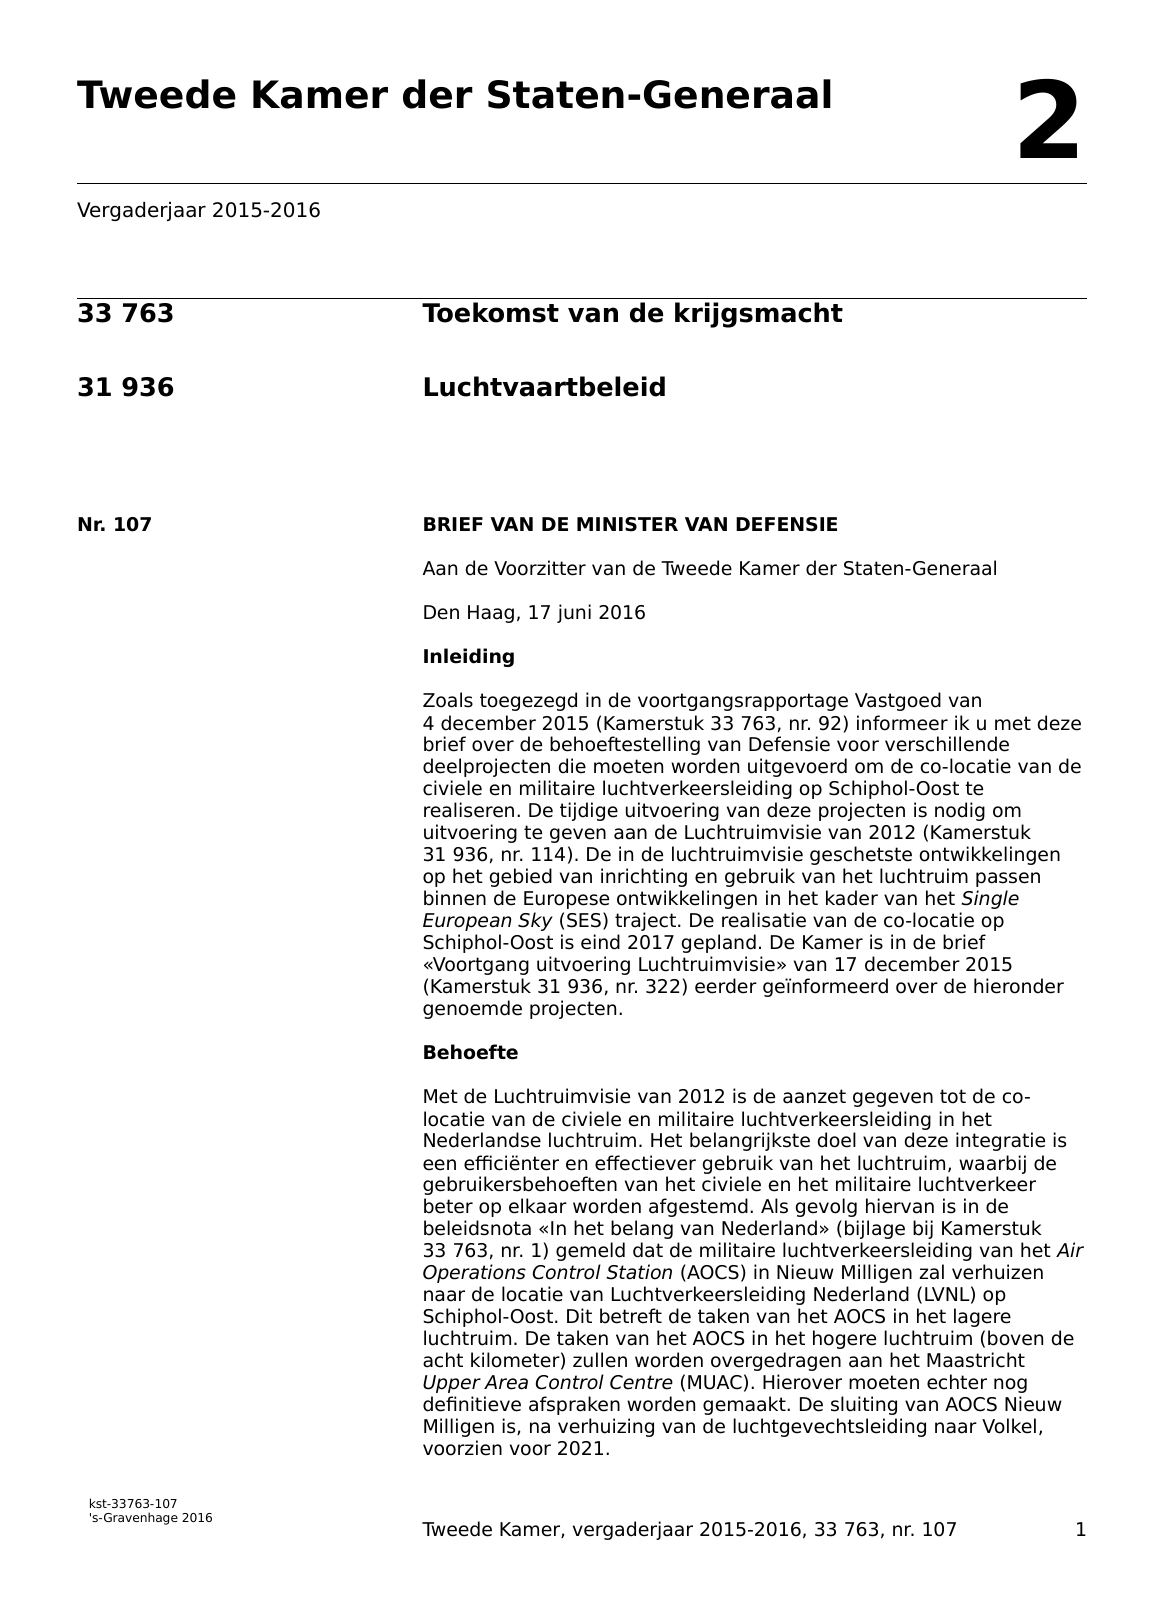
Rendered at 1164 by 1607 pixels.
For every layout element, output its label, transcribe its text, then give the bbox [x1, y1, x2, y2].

table_header 2 [886, 59, 1087, 183]
text Zoals toegezegd in de voortgangsrapportage Vastgoed van 4 december 2015 (Kamerstuk 33 763, nr. 92) informeer ik u met deze brief over de behoeftestelling van Defensie voor verschillende deelprojecten die moeten worden uitgevoerd om de co-locatie van de civiele en militaire luchtverkeersleiding op Schiphol-Oost te realiseren. De tijdige uitvoering van deze projecten is nodig om uitvoering te geven aan de Luchtruimvisie van 2012 (Kamerstuk 31 936, nr. 114). De in de luchtruimvisie geschetste ontwikkelingen op het gebied van inrichting en gebruik van het luchtruim passen binnen de Europese ontwikkelingen in het kader van het Single European Sky (SES) traject. De realisatie van de co-locatie op Schiphol-Oost is eind 2017 gepland. De Kamer is in de brief «Voortgang uitvoering Luchtruimvisie» van 17 december 2015 (Kamerstuk 31 936, nr. 322) eerder geïnformeerd over de hieronder genoemde projecten. [422, 690, 1087, 1020]
text kst-33763-107 [88, 1497, 323, 1511]
table_cell Vergaderjaar 2015-2016 [77, 184, 1087, 298]
table_header Tweede Kamer der Staten-Generaal [77, 59, 886, 183]
text 's-Gravenhage 2016 [88, 1511, 323, 1525]
subtitle 31 936 Luchtvaartbeleid [77, 373, 1087, 403]
subtitle Inleiding [422, 646, 1087, 668]
text Aan de Voorzitter van de Tweede Kamer der Staten-Generaal [422, 558, 1087, 580]
subtitle Nr. 107 BRIEF VAN DE MINISTER VAN DEFENSIE [77, 514, 1087, 536]
subtitle 33 763 Toekomst van de krijgsmacht [77, 299, 1087, 329]
subtitle Behoefte [422, 1042, 1087, 1064]
text Met de Luchtruimvisie van 2012 is de aanzet gegeven tot de co-locatie van de civiele en militaire luchtverkeersleiding in het Nederlandse luchtruim. Het belangrijkste doel van deze integratie is een efficiënter en effectiever gebruik van het luchtruim, waarbij de gebruikersbehoeften van het civiele en het militaire luchtverkeer beter op elkaar worden afgestemd. Als gevolg hiervan is in de beleidsnota «In het belang van Nederland» (bijlage bij Kamerstuk 33 763, nr. 1) gemeld dat de militaire luchtverkeersleiding van het Air Operations Control Station (AOCS) in Nieuw Milligen zal verhuizen naar de locatie van Luchtverkeersleiding Nederland (LVNL) op Schiphol-Oost. Dit betreft de taken van het AOCS in het lagere luchtruim. De taken van het AOCS in het hogere luchtruim (boven de acht kilometer) zullen worden overgedragen aan het Maastricht Upper Area Control Centre (MUAC). Hierover moeten echter nog definitieve afspraken worden gemaakt. De sluiting van AOCS Nieuw Milligen is, na verhuizing van de luchtgevechtsleiding naar Volkel, voorzien voor 2021. [422, 1086, 1087, 1460]
text Den Haag, 17 juni 2016 [422, 602, 1087, 624]
